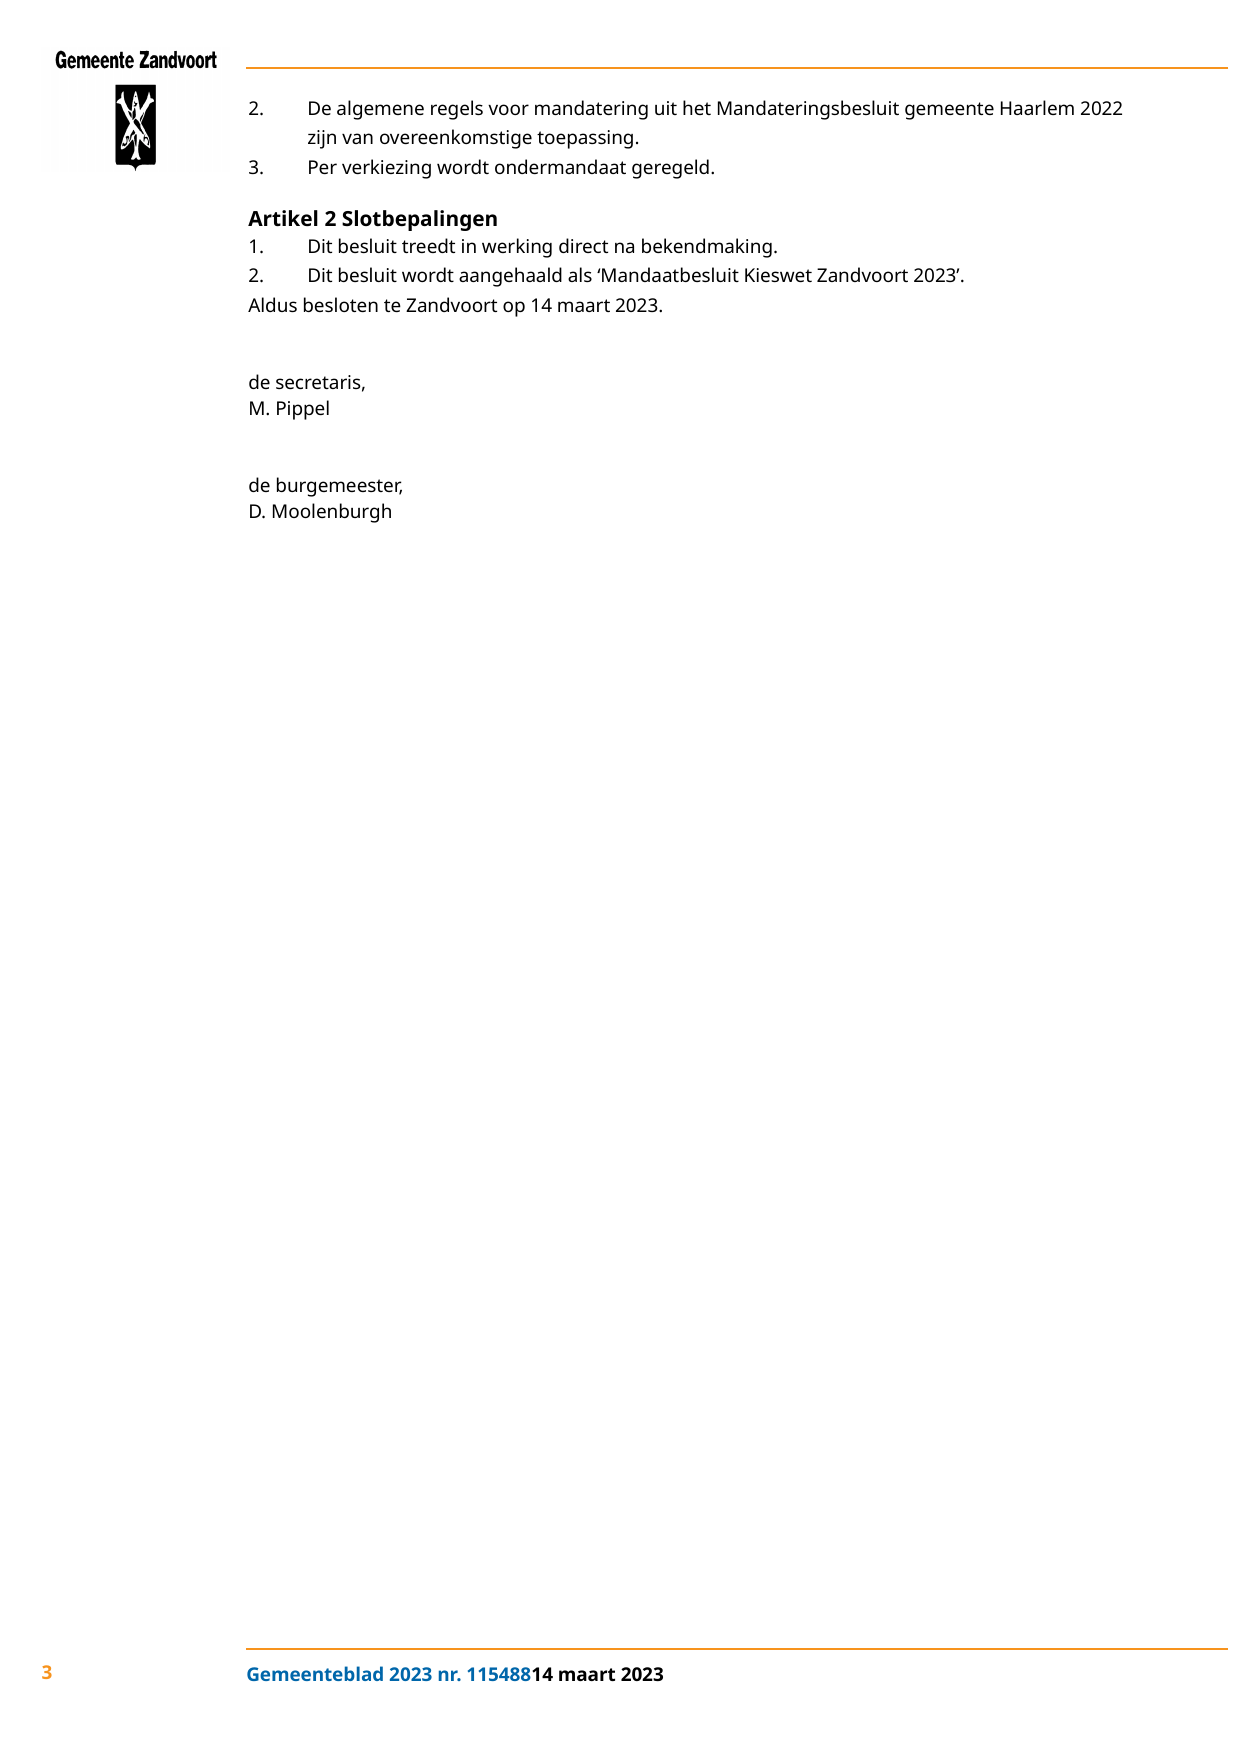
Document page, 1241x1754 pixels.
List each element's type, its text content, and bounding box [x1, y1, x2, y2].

text Aldus besloten te Zandvoort op 14 maart 2023. [248, 292, 1152, 318]
list De algemene regels voor mandatering uit het Mandateringsbesluit gemeente Haarlem 2022 zijn van overeenkomstige toepassing. [248, 95, 1152, 150]
list Dit besluit treedt in werking direct na bekendmaking. [248, 233, 1152, 258]
list Dit besluit wordt aangehaald als ‘Mandaatbesluit Kieswet Zandvoort 2023’. [248, 262, 1152, 288]
text de secretaris, [248, 369, 1152, 395]
text D. Moolenburgh [248, 498, 1152, 523]
text M. Pippel [248, 395, 1152, 421]
text Artikel 2 Slotbepalingen [248, 204, 1152, 233]
text de burgemeester, [248, 472, 1152, 498]
list Per verkiezing wordt ondermandaat geregeld. [248, 154, 1152, 180]
picture [41, 47, 231, 172]
